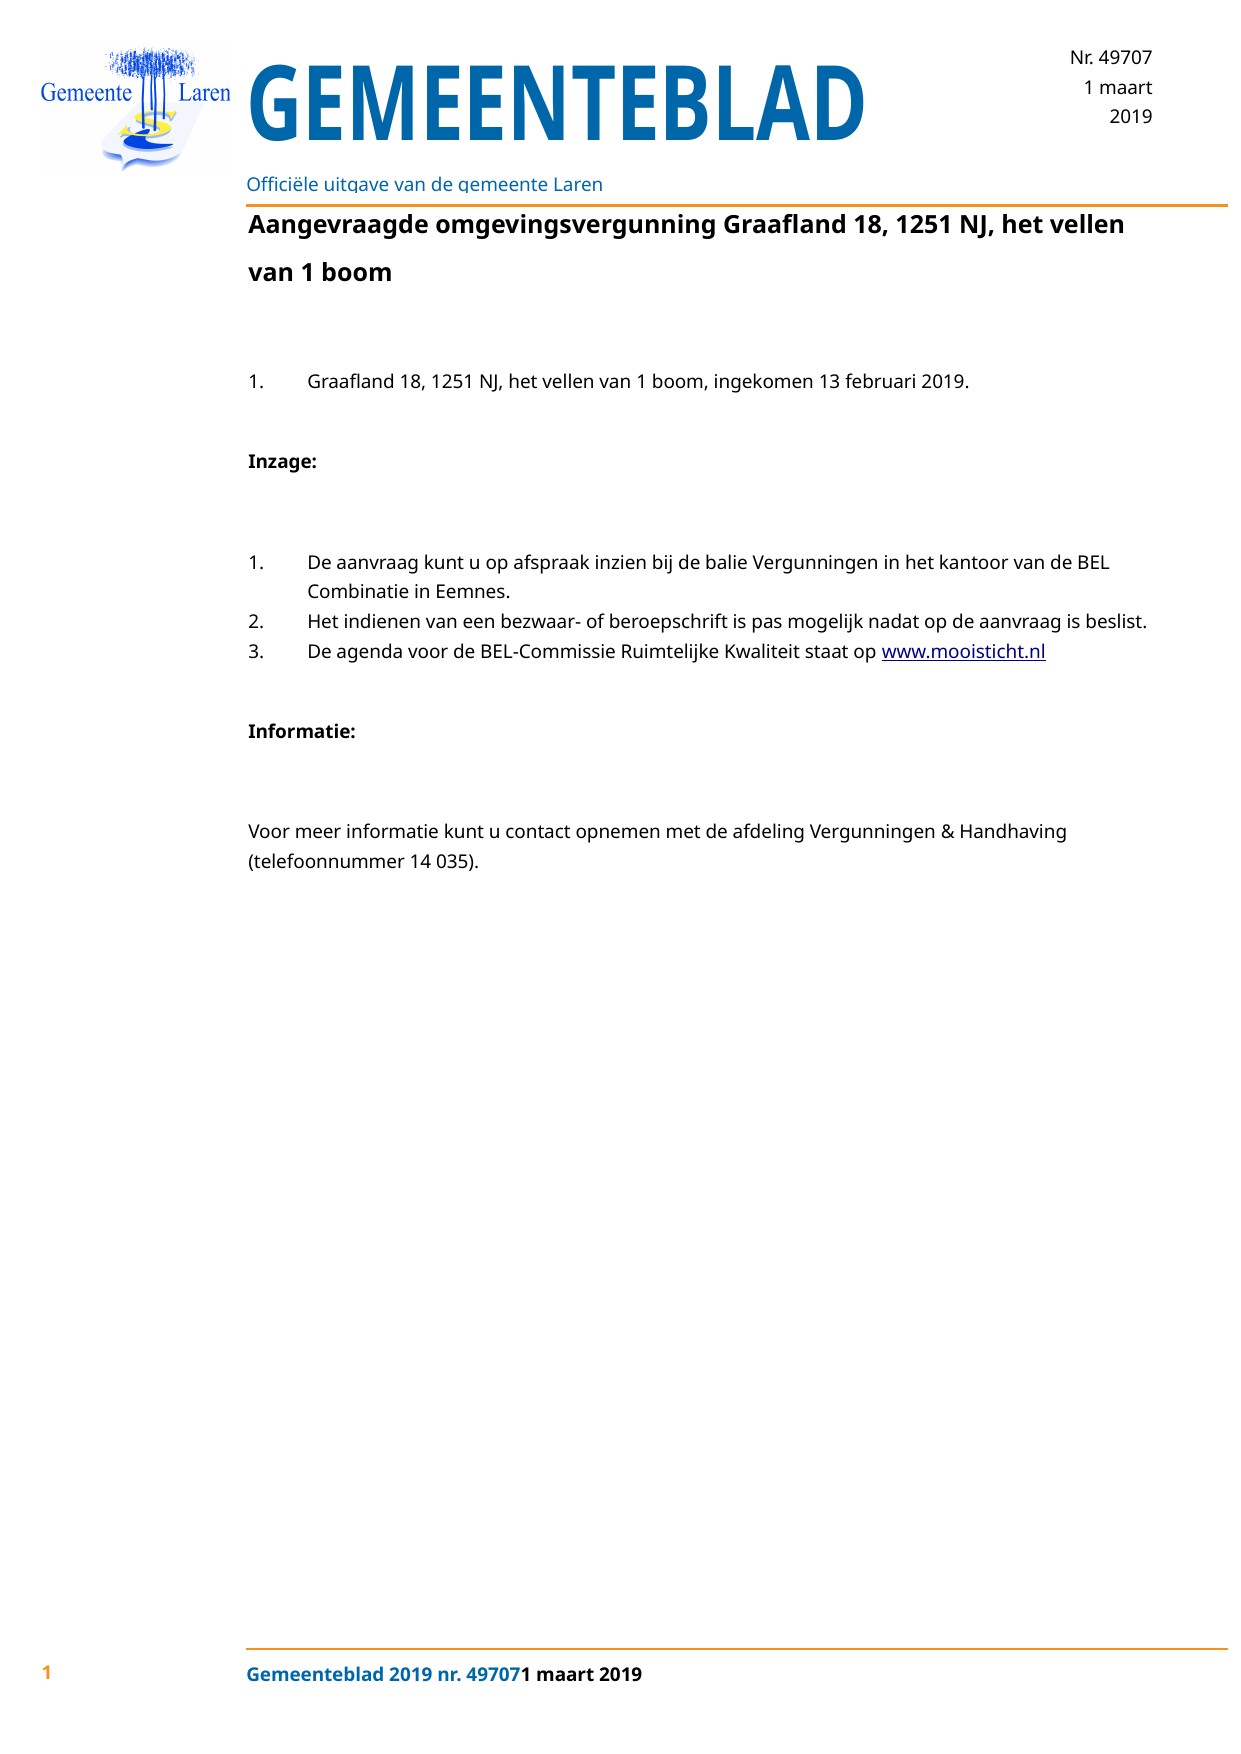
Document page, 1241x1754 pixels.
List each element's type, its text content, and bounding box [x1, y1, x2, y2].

list De aanvraag kunt u op afspraak inzien bij de balie Vergunningen in het kantoor van de BEL Combinatie in Eemnes. [248, 549, 1152, 604]
text Aangevraagde omgevingsvergunning Graafland 18, 1251 NJ, het vellen van 1 boom [248, 207, 1152, 288]
list Graafland 18, 1251 NJ, het vellen van 1 boom, ingekomen 13 februari 2019. [248, 368, 1152, 394]
text Voor meer informatie kunt u contact opnemen met de afdeling Vergunningen & Handhaving (telefoonnummer 14 035). [248, 819, 1152, 874]
text Inzage: [248, 448, 1152, 474]
list Het indienen van een bezwaar- of beroepschrift is pas mogelijk nadat op de aanvraag is beslist. [248, 608, 1152, 634]
text Informatie: [248, 718, 1152, 744]
picture [41, 47, 231, 172]
list De agenda voor de BEL-Commissie Ruimtelijke Kwaliteit staat op www.mooisticht.nl [248, 638, 1152, 664]
